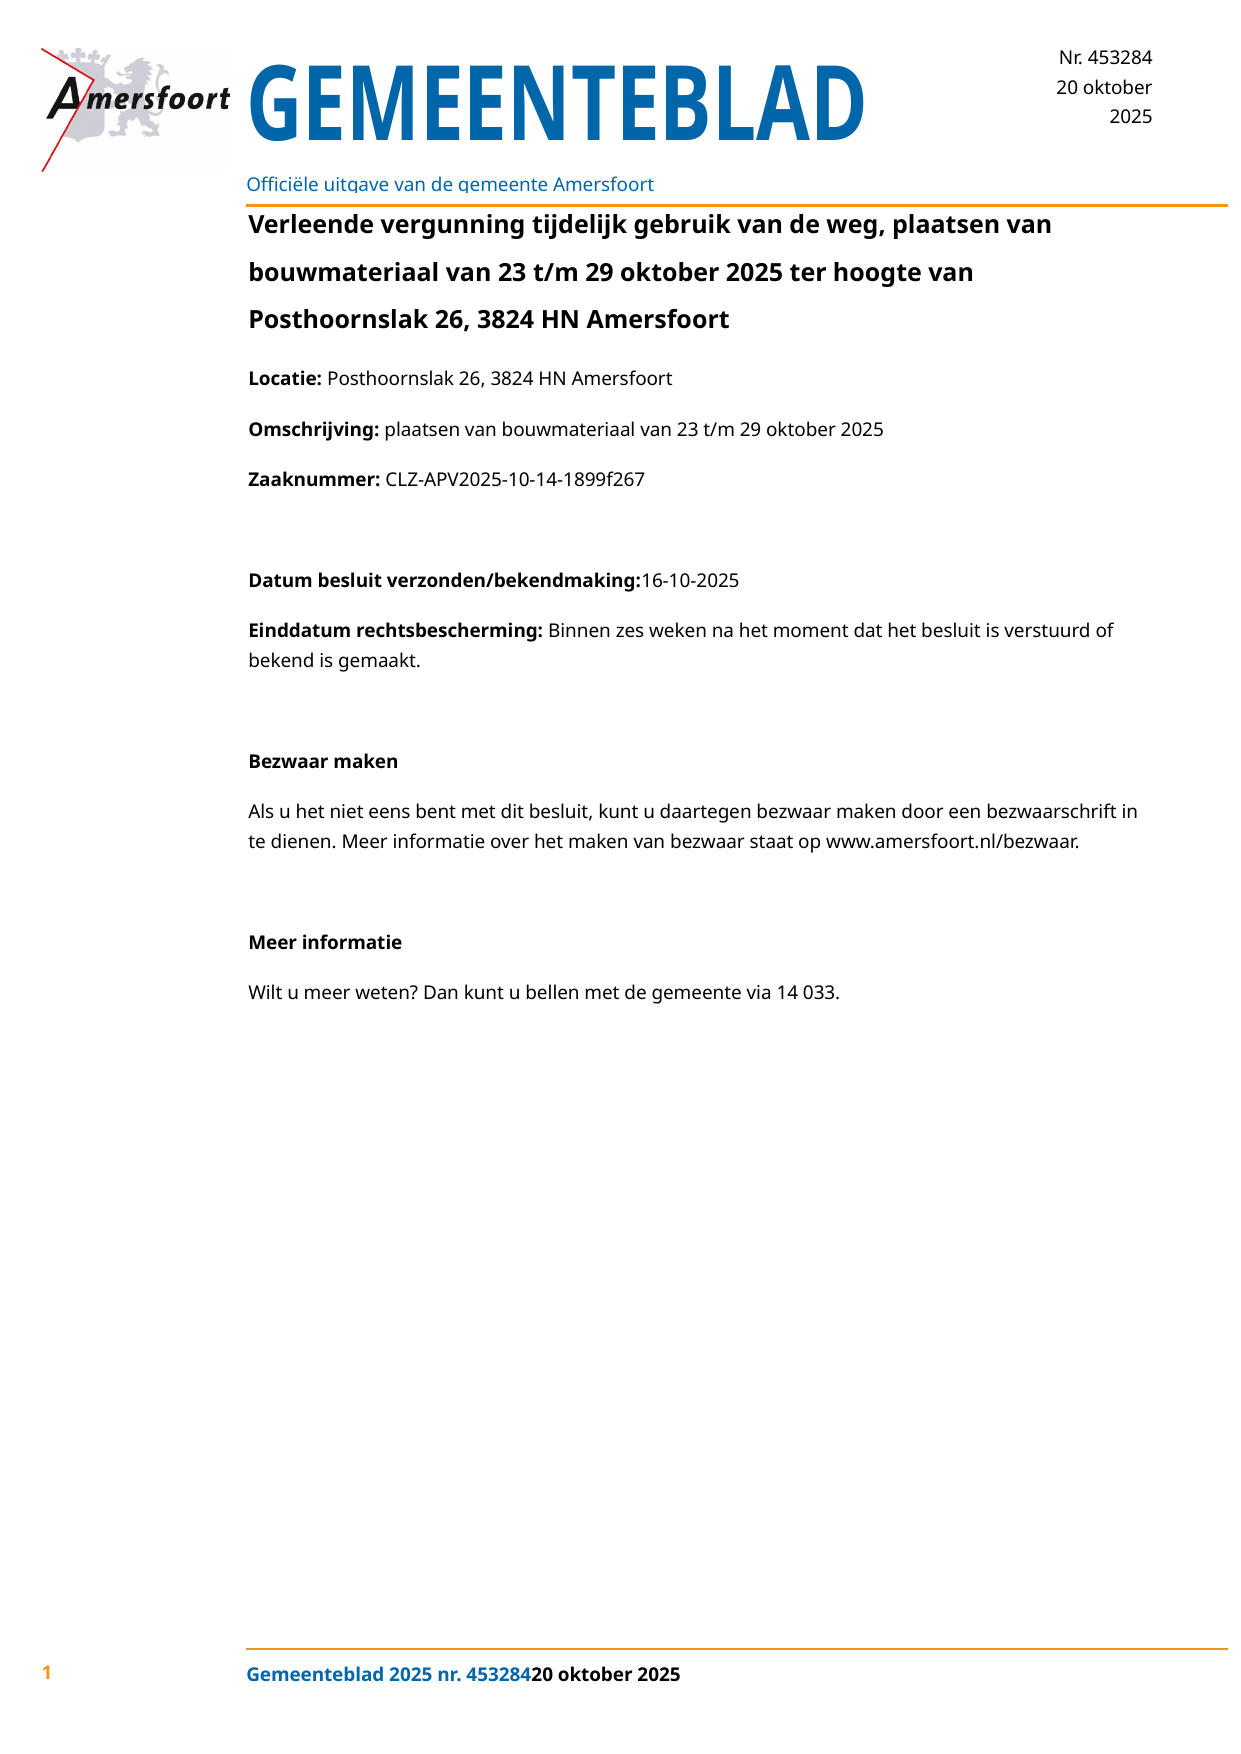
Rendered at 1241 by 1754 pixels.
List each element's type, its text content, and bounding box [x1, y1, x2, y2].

text Omschrijving: plaatsen van bouwmateriaal van 23 t/m 29 oktober 2025 [248, 416, 1152, 442]
text Einddatum rechtsbescherming: Binnen zes weken na het moment dat het besluit is verstuurd of bekend is gemaakt. [248, 618, 1152, 673]
picture [41, 47, 231, 172]
text Verleende vergunning tijdelijk gebruik van de weg, plaatsen van bouwmateriaal van 23 t/m 29 oktober 2025 ter hoogte van Posthoornslak 26, 3824 HN Amersfoort [248, 207, 1152, 336]
text Zaaknummer: CLZ-APV2025-10-14-1899f267 [248, 466, 1152, 492]
text Als u het niet eens bent met dit besluit, kunt u daartegen bezwaar maken door een bezwaarschrift in te dienen. Meer informatie over het maken van bezwaar staat op www.amersfoort.nl/bezwaar. [248, 798, 1152, 854]
text Meer informatie [248, 929, 1152, 954]
text Locatie: Posthoornslak 26, 3824 HN Amersfoort [248, 366, 1152, 391]
text Datum besluit verzonden/bekendmaking:16-10-2025 [248, 567, 1152, 593]
text Wilt u meer weten? Dan kunt u bellen met de gemeente via 14 033. [248, 979, 1152, 1005]
text Bezwaar maken [248, 748, 1152, 774]
